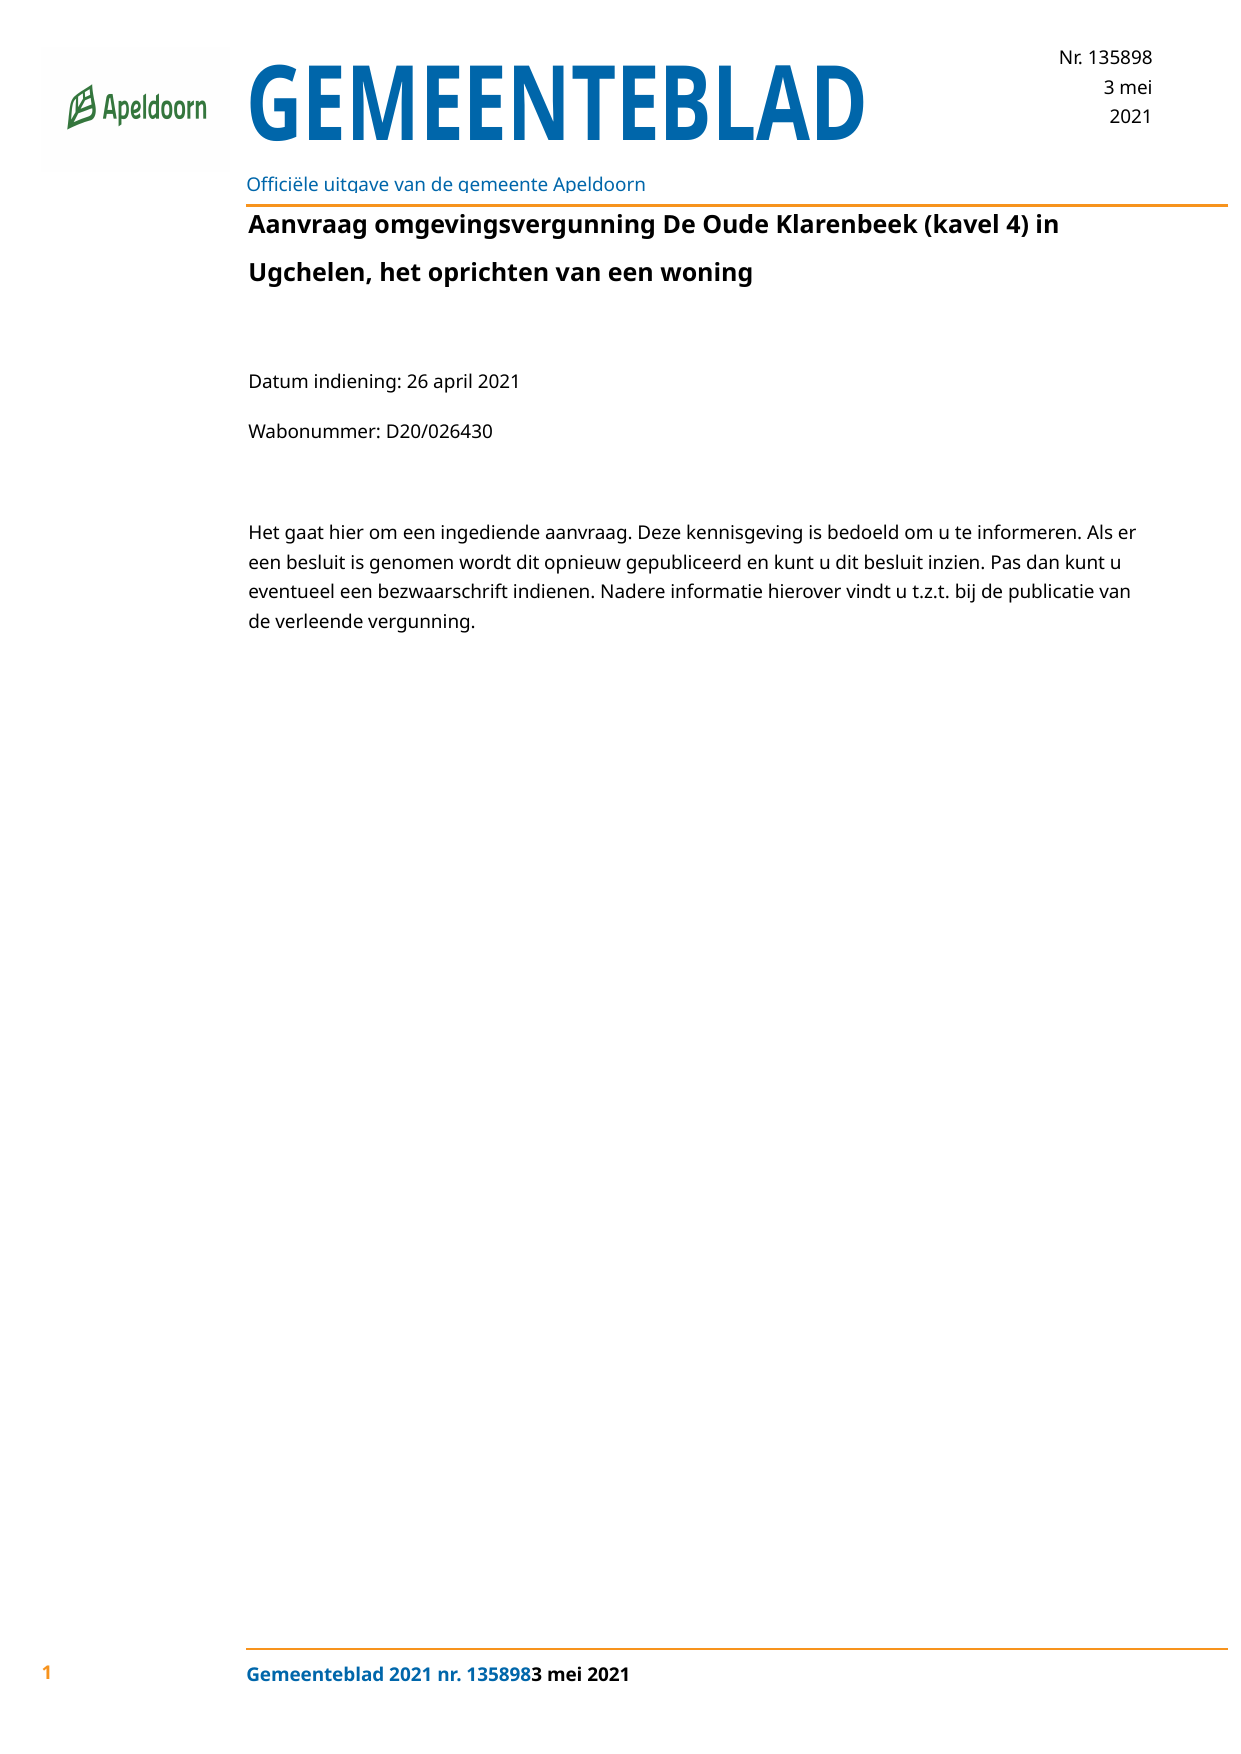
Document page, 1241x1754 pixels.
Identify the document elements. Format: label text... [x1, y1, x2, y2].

text Aanvraag omgevingsvergunning De Oude Klarenbeek (kavel 4) in Ugchelen, het oprichten van een woning [248, 207, 1152, 288]
picture [41, 47, 231, 172]
text Datum indiening: 26 april 2021 [248, 368, 1152, 394]
text Het gaat hier om een ingediende aanvraag. Deze kennisgeving is bedoeld om u te informeren. Als er een besluit is genomen wordt dit opnieuw gepubliceerd en kunt u dit besluit inzien. Pas dan kunt u eventueel een bezwaarschrift indienen. Nadere informatie hierover vindt u t.z.t. bij de publicatie van de verleende vergunning. [248, 519, 1152, 634]
text Wabonummer: D20/026430 [248, 419, 1152, 444]
